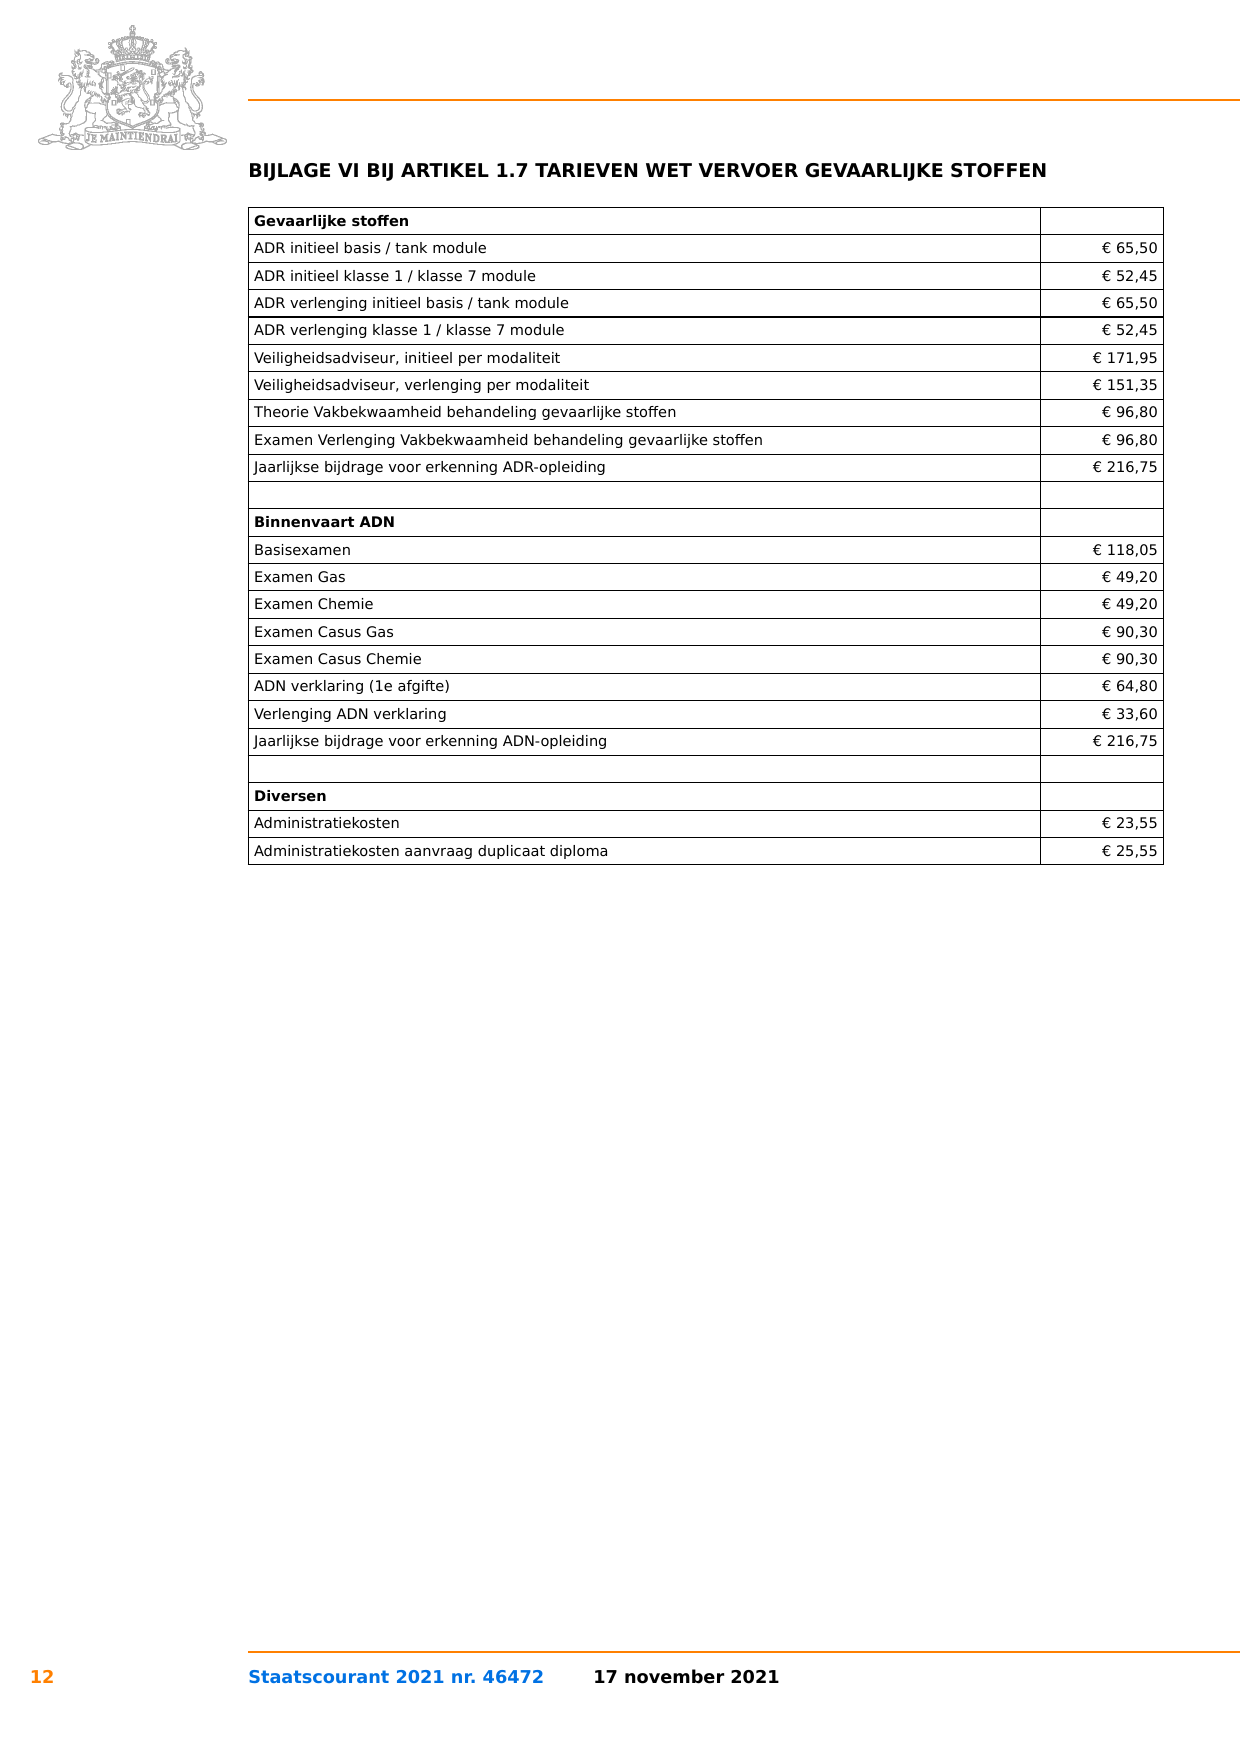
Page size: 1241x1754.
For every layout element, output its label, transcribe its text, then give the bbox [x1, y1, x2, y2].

table_header [1041, 208, 1163, 234]
table_cell Administratiekosten aanvraag duplicaat diploma [249, 838, 1040, 864]
table_cell € 23,55 [1041, 811, 1163, 837]
subtitle BIJLAGE VI BIJ ARTIKEL 1.7 TARIEVEN WET VERVOER GEVAARLIJKE STOFFEN [248, 160, 1163, 182]
table_cell € 52,45 [1041, 318, 1163, 344]
table_cell Examen Gas [249, 564, 1040, 590]
table_cell € 65,50 [1041, 235, 1163, 262]
table_cell € 25,55 [1041, 838, 1163, 864]
table_cell Jaarlijkse bijdrage voor erkenning ADR-opleiding [249, 455, 1040, 481]
table_cell ADN verklaring (1e afgifte) [249, 674, 1040, 700]
table_cell ADR initieel klasse 1 / klasse 7 module [249, 263, 1040, 289]
table_cell [1041, 509, 1163, 536]
table_cell Examen Casus Chemie [249, 646, 1040, 673]
table_cell [1041, 783, 1163, 809]
table_cell € 49,20 [1041, 591, 1163, 618]
table_cell Examen Chemie [249, 591, 1040, 618]
table_cell Jaarlijkse bijdrage voor erkenning ADN-opleiding [249, 729, 1040, 755]
table_cell € 49,20 [1041, 564, 1163, 590]
table_cell € 151,35 [1041, 372, 1163, 399]
table_cell € 216,75 [1041, 455, 1163, 481]
table_cell € 33,60 [1041, 701, 1163, 727]
table_cell € 216,75 [1041, 729, 1163, 755]
table_cell ADR verlenging initieel basis / tank module [249, 290, 1040, 316]
table_cell [249, 756, 1040, 782]
table_cell ADR initieel basis / tank module [249, 235, 1040, 262]
table_cell Examen Verlenging Vakbekwaamheid behandeling gevaarlijke stoffen [249, 427, 1040, 453]
table_cell € 96,80 [1041, 427, 1163, 453]
table_cell Verlenging ADN verklaring [249, 701, 1040, 727]
table_cell Veiligheidsadviseur, initieel per modaliteit [249, 345, 1040, 371]
table_cell [249, 482, 1040, 508]
table_cell Theorie Vakbekwaamheid behandeling gevaarlijke stoffen [249, 400, 1040, 426]
table_cell € 90,30 [1041, 619, 1163, 645]
table_cell € 65,50 [1041, 290, 1163, 316]
table_cell Administratiekosten [249, 811, 1040, 837]
table_cell € 118,05 [1041, 537, 1163, 563]
table_cell € 171,95 [1041, 345, 1163, 371]
table_cell Basisexamen [249, 537, 1040, 563]
picture [38, 25, 227, 150]
table_cell € 96,80 [1041, 400, 1163, 426]
table_cell Veiligheidsadviseur, verlenging per modaliteit [249, 372, 1040, 399]
table_cell [1041, 482, 1163, 508]
table_cell ADR verlenging klasse 1 / klasse 7 module [249, 318, 1040, 344]
table_cell € 64,80 [1041, 674, 1163, 700]
table_cell Diversen [249, 783, 1040, 809]
table_cell € 90,30 [1041, 646, 1163, 673]
table_cell [1041, 756, 1163, 782]
table_cell Examen Casus Gas [249, 619, 1040, 645]
table_header Gevaarlijke stoffen [249, 208, 1040, 234]
table_cell Binnenvaart ADN [249, 509, 1040, 536]
table_cell € 52,45 [1041, 263, 1163, 289]
